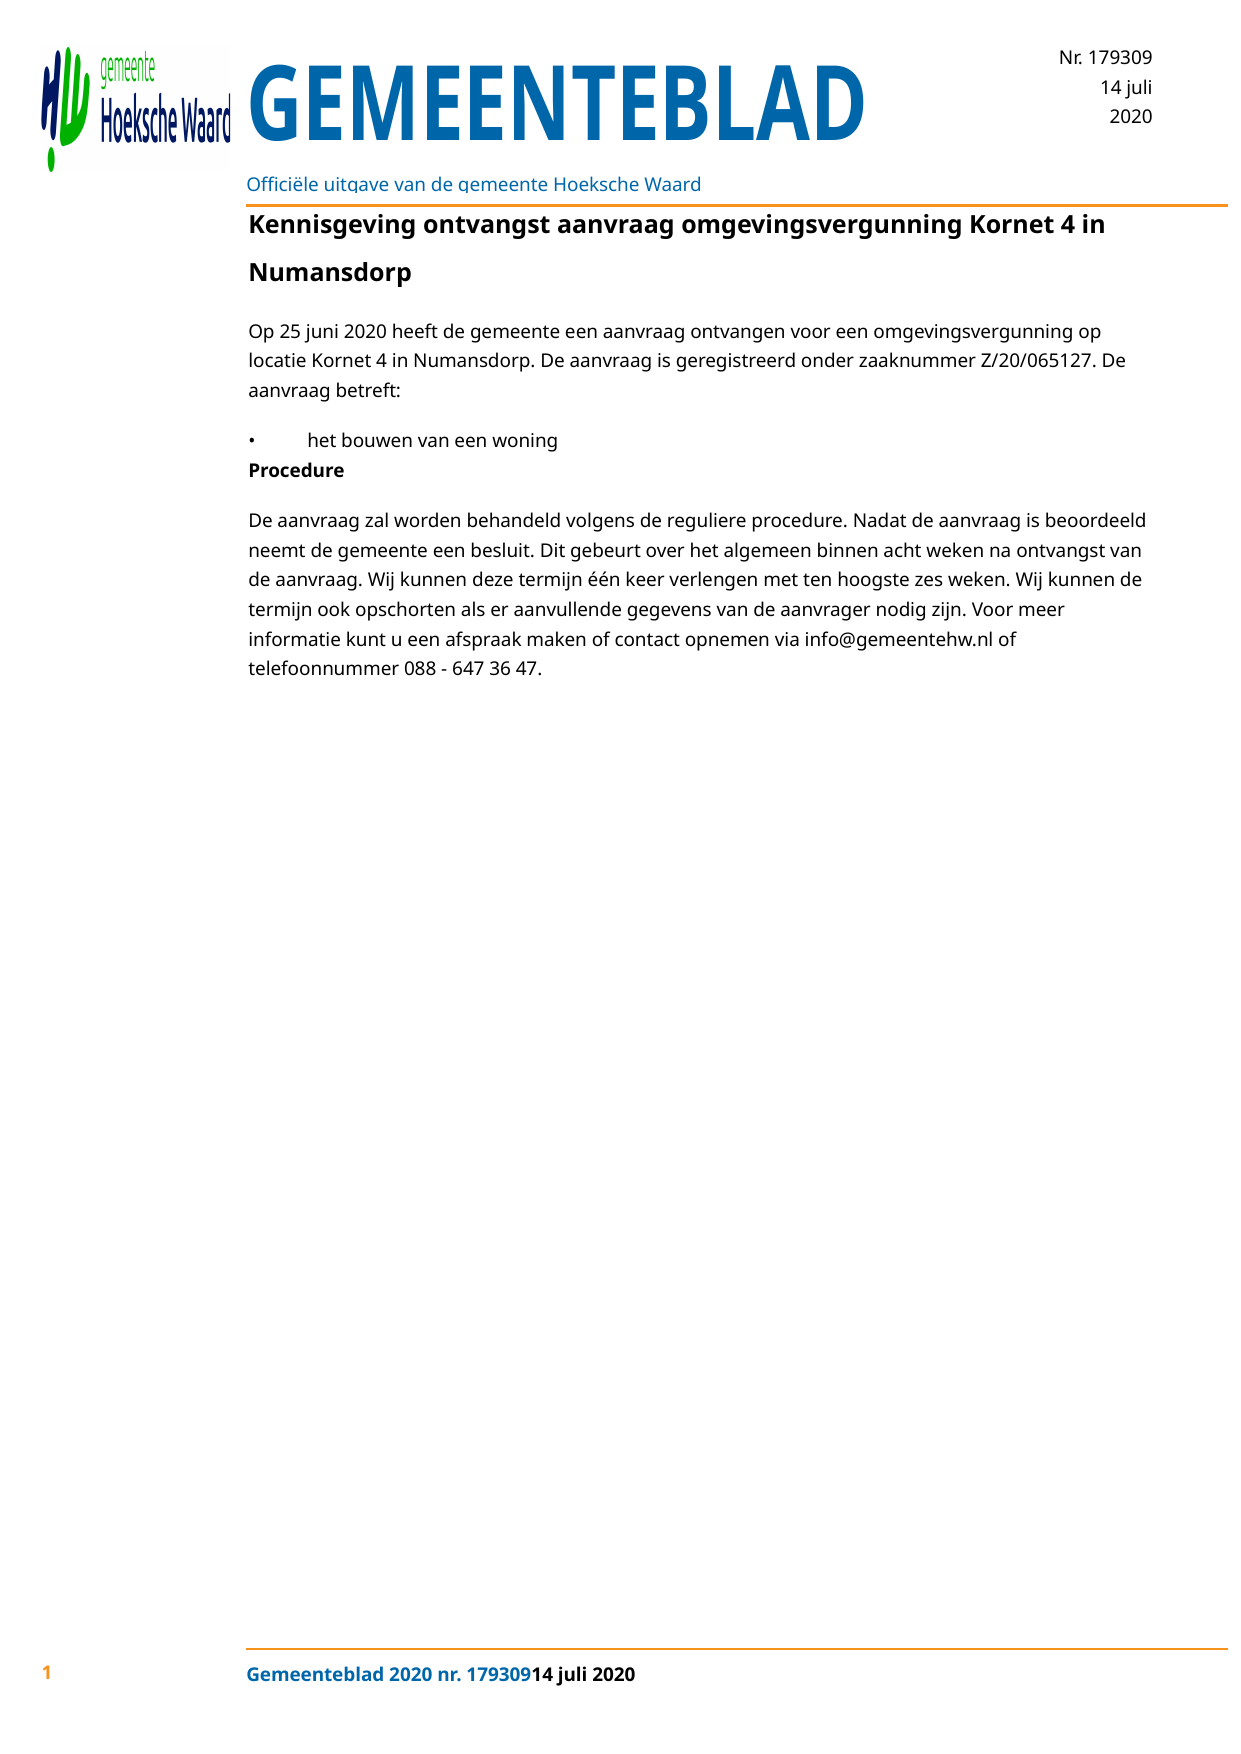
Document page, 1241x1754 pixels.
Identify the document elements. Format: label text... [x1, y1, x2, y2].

text Kennisgeving ontvangst aanvraag omgevingsvergunning Kornet 4 in Numansdorp [248, 207, 1152, 288]
picture [41, 47, 231, 172]
text Procedure [248, 457, 1152, 483]
list het bouwen van een woning [248, 427, 1152, 453]
text De aanvraag zal worden behandeld volgens de reguliere procedure. Nadat de aanvraag is beoordeeld neemt de gemeente een besluit. Dit gebeurt over het algemeen binnen acht weken na ontvangst van de aanvraag. Wij kunnen deze termijn één keer verlengen met ten hoogste zes weken. Wij kunnen de termijn ook opschorten als er aanvullende gegevens van de aanvrager nodig zijn. Voor meer informatie kunt u een afspraak maken of contact opnemen via info@gemeentehw.nl of telefoonnummer 088 - 647 36 47. [248, 507, 1152, 681]
text Op 25 juni 2020 heeft de gemeente een aanvraag ontvangen voor een omgevingsvergunning op locatie Kornet 4 in Numansdorp. De aanvraag is geregistreerd onder zaaknummer Z/20/065127. De aanvraag betreft: [248, 318, 1152, 403]
